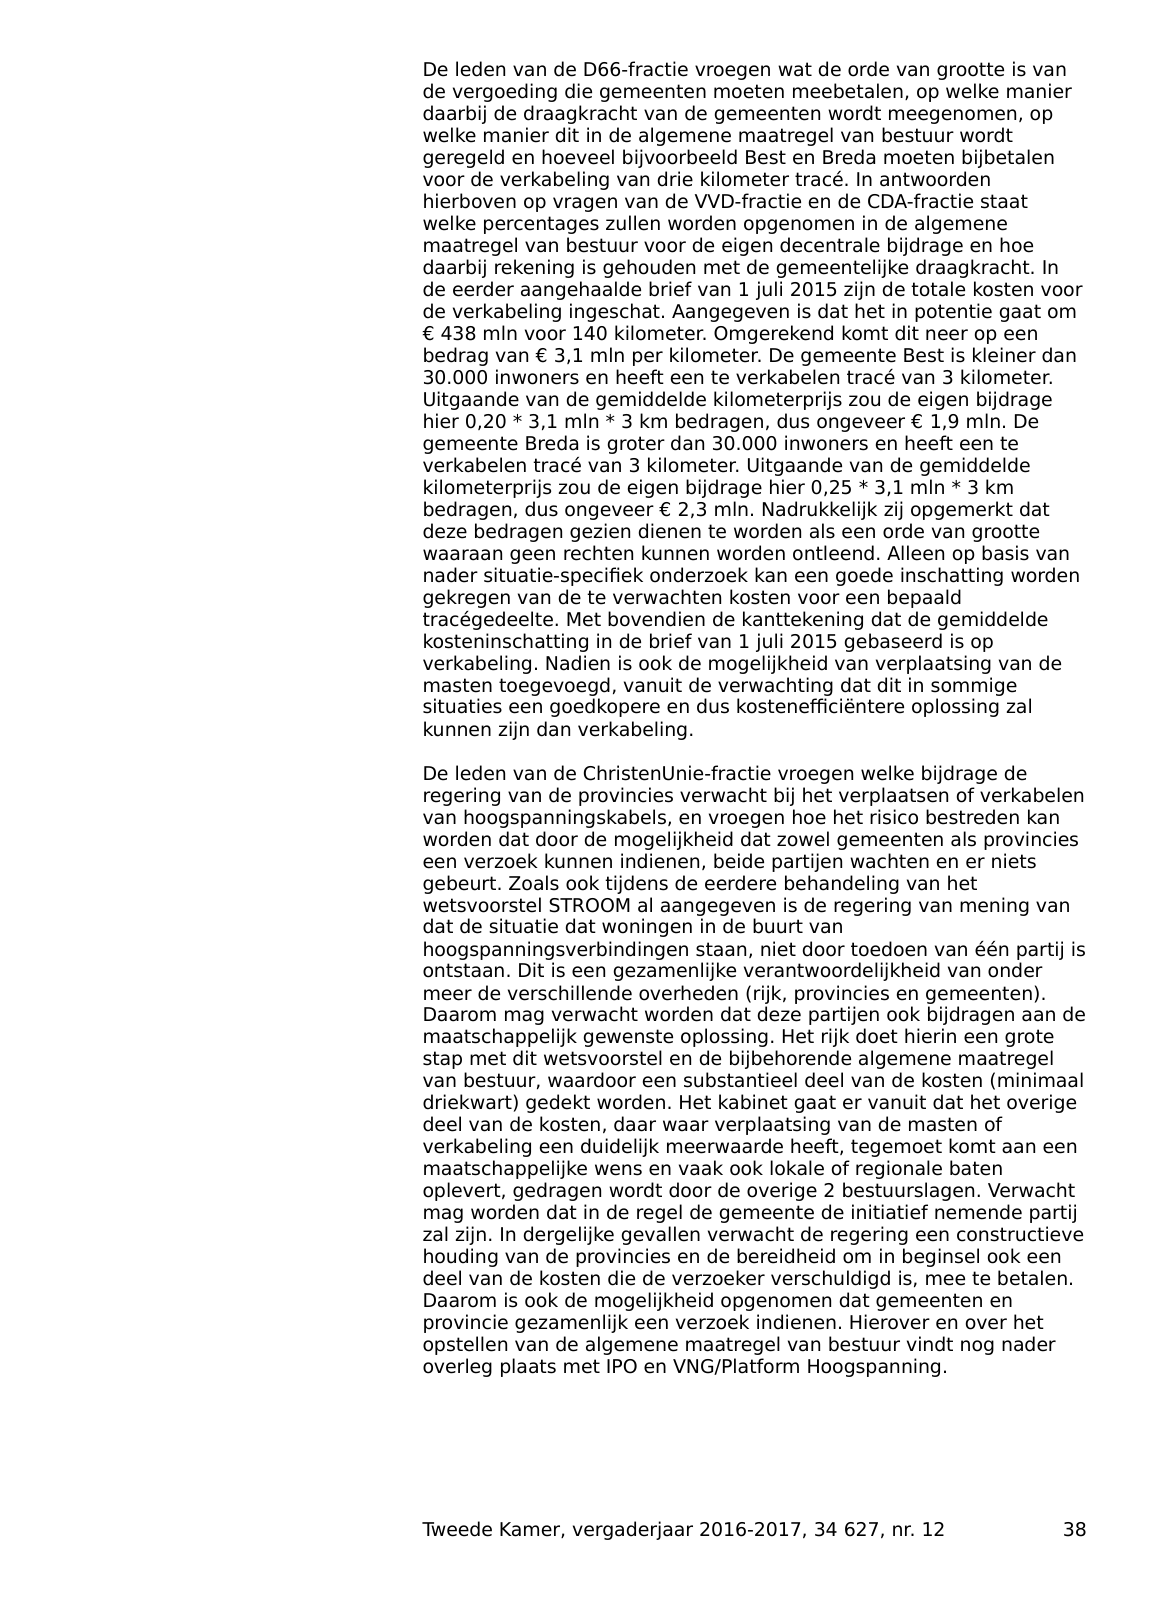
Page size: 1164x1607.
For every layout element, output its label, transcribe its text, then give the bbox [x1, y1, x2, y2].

text De leden van de ChristenUnie-fractie vroegen welke bijdrage de regering van de provincies verwacht bij het verplaatsen of verkabelen van hoogspanningskabels, en vroegen hoe het risico bestreden kan worden dat door de mogelijkheid dat zowel gemeenten als provincies een verzoek kunnen indienen, beide partijen wachten en er niets gebeurt. Zoals ook tijdens de eerdere behandeling van het wetsvoorstel STROOM al aangegeven is de regering van mening van dat de situatie dat woningen in de buurt van hoogspanningsverbindingen staan, niet door toedoen van één partij is ontstaan. Dit is een gezamenlijke verantwoordelijkheid van onder meer de verschillende overheden (rijk, provincies en gemeenten). Daarom mag verwacht worden dat deze partijen ook bijdragen aan de maatschappelijk gewenste oplossing. Het rijk doet hierin een grote stap met dit wetsvoorstel en de bijbehorende algemene maatregel van bestuur, waardoor een substantieel deel van de kosten (minimaal driekwart) gedekt worden. Het kabinet gaat er vanuit dat het overige deel van de kosten, daar waar verplaatsing van de masten of verkabeling een duidelijk meerwaarde heeft, tegemoet komt aan een maatschappelijke wens en vaak ook lokale of regionale baten oplevert, gedragen wordt door de overige 2 bestuurslagen. Verwacht mag worden dat in de regel de gemeente de initiatief nemende partij zal zijn. In dergelijke gevallen verwacht de regering een constructieve houding van de provincies en de bereidheid om in beginsel ook een deel van de kosten die de verzoeker verschuldigd is, mee te betalen. Daarom is ook de mogelijkheid opgenomen dat gemeenten en provincie gezamenlijk een verzoek indienen. Hierover en over het opstellen van de algemene maatregel van bestuur vindt nog nader overleg plaats met IPO en VNG/Platform Hoogspanning. [422, 763, 1087, 1378]
text De leden van de D66-fractie vroegen wat de orde van grootte is van de vergoeding die gemeenten moeten meebetalen, op welke manier daarbij de draagkracht van de gemeenten wordt meegenomen, op welke manier dit in de algemene maatregel van bestuur wordt geregeld en hoeveel bijvoorbeeld Best en Breda moeten bijbetalen voor de verkabeling van drie kilometer tracé. In antwoorden hierboven op vragen van de VVD-fractie en de CDA-fractie staat welke percentages zullen worden opgenomen in de algemene maatregel van bestuur voor de eigen decentrale bijdrage en hoe daarbij rekening is gehouden met de gemeentelijke draagkracht. In de eerder aangehaalde brief van 1 juli 2015 zijn de totale kosten voor de verkabeling ingeschat. Aangegeven is dat het in potentie gaat om € 438 mln voor 140 kilometer. Omgerekend komt dit neer op een bedrag van € 3,1 mln per kilometer. De gemeente Best is kleiner dan 30.000 inwoners en heeft een te verkabelen tracé van 3 kilometer. Uitgaande van de gemiddelde kilometerprijs zou de eigen bijdrage hier 0,20 * 3,1 mln * 3 km bedragen, dus ongeveer € 1,9 mln. De gemeente Breda is groter dan 30.000 inwoners en heeft een te verkabelen tracé van 3 kilometer. Uitgaande van de gemiddelde kilometerprijs zou de eigen bijdrage hier 0,25 * 3,1 mln * 3 km bedragen, dus ongeveer € 2,3 mln. Nadrukkelijk zij opgemerkt dat deze bedragen gezien dienen te worden als een orde van grootte waaraan geen rechten kunnen worden ontleend. Alleen op basis van nader situatie-specifiek onderzoek kan een goede inschatting worden gekregen van de te verwachten kosten voor een bepaald tracégedeelte. Met bovendien de kanttekening dat de gemiddelde kosteninschatting in de brief van 1 juli 2015 gebaseerd is op verkabeling. Nadien is ook de mogelijkheid van verplaatsing van de masten toegevoegd, vanuit de verwachting dat dit in sommige situaties een goedkopere en dus kostenefficiëntere oplossing zal kunnen zijn dan verkabeling. [422, 59, 1087, 740]
